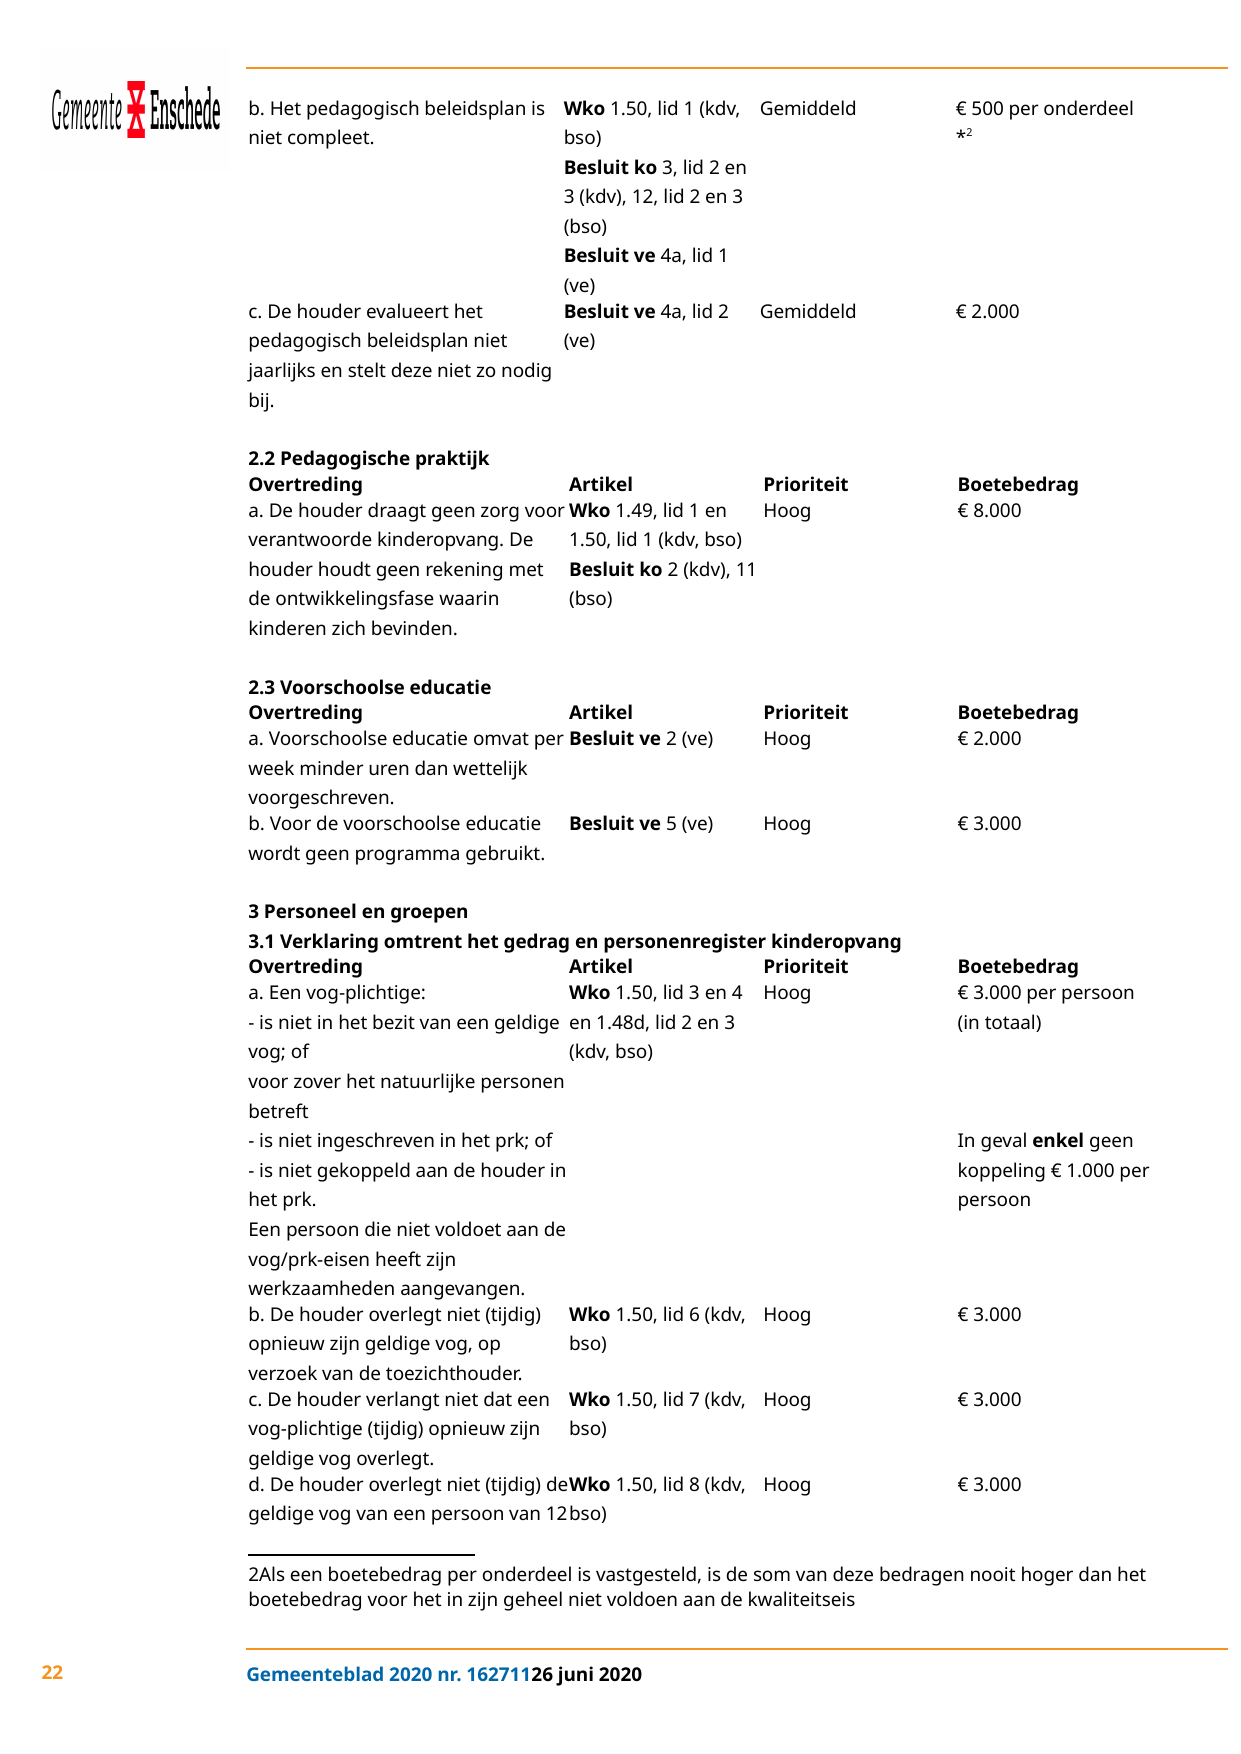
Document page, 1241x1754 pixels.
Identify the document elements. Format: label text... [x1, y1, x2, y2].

table_header 3.1 Verklaring omtrent het gedrag en personenregister kinderopvang [248, 928, 957, 954]
table_header [958, 674, 1152, 699]
table_header [763, 445, 957, 471]
table_header [763, 674, 957, 699]
table_cell Hoog [763, 980, 957, 1301]
table_cell c. De houder verlangt niet dat een vog-plichtige (tijdig) opnieuw zijn geldige vog overlegt. [248, 1386, 569, 1471]
table_cell Prioriteit [763, 954, 957, 979]
table_cell Hoog [763, 497, 957, 641]
table_cell Hoog [763, 1471, 957, 1526]
table_cell Besluit ve 2 (ve) [569, 725, 763, 810]
table_cell Gemiddeld [760, 95, 956, 298]
table_cell Wko 1.50, lid 1 (kdv, bso) Besluit ko 3, lid 2 en 3 (kdv), 12, lid 2 en 3 (bso) Besluit ve 4a, lid 1 (ve) [564, 95, 759, 298]
table_cell a. Voorschoolse educatie omvat per week minder uren dan wettelijk voorgeschreven. [248, 725, 569, 810]
table_cell Artikel [569, 700, 763, 725]
table_cell € 8.000 [958, 497, 1152, 641]
table_cell € 3.000 [958, 1301, 1152, 1386]
table_cell Overtreding [248, 700, 569, 725]
table_cell Boetebedrag [958, 954, 1152, 979]
table_cell Hoog [763, 1301, 957, 1386]
table_cell Besluit ve 4a, lid 2 (ve) [564, 298, 759, 412]
table_cell Wko 1.49, lid 1 en 1.50, lid 1 (kdv, bso) Besluit ko 2 (kdv), 11 (bso) [569, 497, 763, 641]
table_cell Prioriteit [763, 471, 957, 497]
table_cell Artikel [569, 954, 763, 979]
text 3 Personeel en groepen [248, 898, 1152, 924]
table_cell € 2.000 [958, 725, 1152, 810]
table_cell a. De houder draagt geen zorg voor verantwoorde kinderopvang. De houder houdt geen rekening met de ontwikkelingsfase waarin kinderen zich bevinden. [248, 497, 569, 641]
table_cell Wko 1.50, lid 7 (kdv, bso) [569, 1386, 763, 1471]
table_cell € 3.000 [958, 1471, 1152, 1526]
table_header [958, 928, 1152, 954]
table_cell Wko 1.50, lid 8 (kdv, bso) [569, 1471, 763, 1526]
table_cell b. De houder overlegt niet (tijdig) opnieuw zijn geldige vog, op verzoek van de toezichthouder. [248, 1301, 569, 1386]
table_cell € 3.000 [958, 1386, 1152, 1471]
table_header [958, 445, 1152, 471]
table_cell b. Het pedagogisch beleidsplan is niet compleet. [248, 95, 563, 298]
table_header [569, 674, 763, 699]
table_cell Hoog [763, 1386, 957, 1471]
table_cell Wko 1.50, lid 3 en 4 en 1.48d, lid 2 en 3 (kdv, bso) [569, 980, 763, 1301]
table_header 2.2 Pedagogische praktijk [248, 445, 569, 471]
table_cell Hoog [763, 725, 957, 810]
table_cell € 2.000 [956, 298, 1152, 412]
table_cell Boetebedrag [958, 471, 1152, 497]
table_cell € 3.000 per persoon (in totaal) In geval enkel geen koppeling € 1.000 per persoon [958, 980, 1152, 1301]
table_cell Artikel [569, 471, 763, 497]
table_cell € 3.000 [958, 810, 1152, 866]
table_cell Hoog [763, 810, 957, 866]
table_cell b. Voor de voorschoolse educatie wordt geen programma gebruikt. [248, 810, 569, 866]
table_cell € 500 per onderdeel * [956, 95, 1152, 298]
picture [41, 47, 231, 172]
table_cell Gemiddeld [760, 298, 956, 412]
table_cell Boetebedrag [958, 700, 1152, 725]
table_cell Wko 1.50, lid 6 (kdv, bso) [569, 1301, 763, 1386]
table_header [569, 445, 763, 471]
table_cell d. De houder overlegt niet (tijdig) de geldige vog van een persoon van 12 [248, 1471, 569, 1526]
table_cell Besluit ve 5 (ve) [569, 810, 763, 866]
table_cell c. De houder evalueert het pedagogisch beleidsplan niet jaarlijks en stelt deze niet zo nodig bij. [248, 298, 563, 412]
table_header 2.3 Voorschoolse educatie [248, 674, 569, 699]
table_cell Overtreding [248, 954, 569, 979]
table_cell Overtreding [248, 471, 569, 497]
table_cell a. Een vog-plichtige: - is niet in het bezit van een geldige vog; of voor zover het natuurlijke personen betreft - is niet ingeschreven in het prk; of - is niet gekoppeld aan de houder in het prk. Een persoon die niet voldoet aan de vog/prk-eisen heeft zijn werkzaamheden aangevangen. [248, 980, 569, 1301]
table_cell Prioriteit [763, 700, 957, 725]
